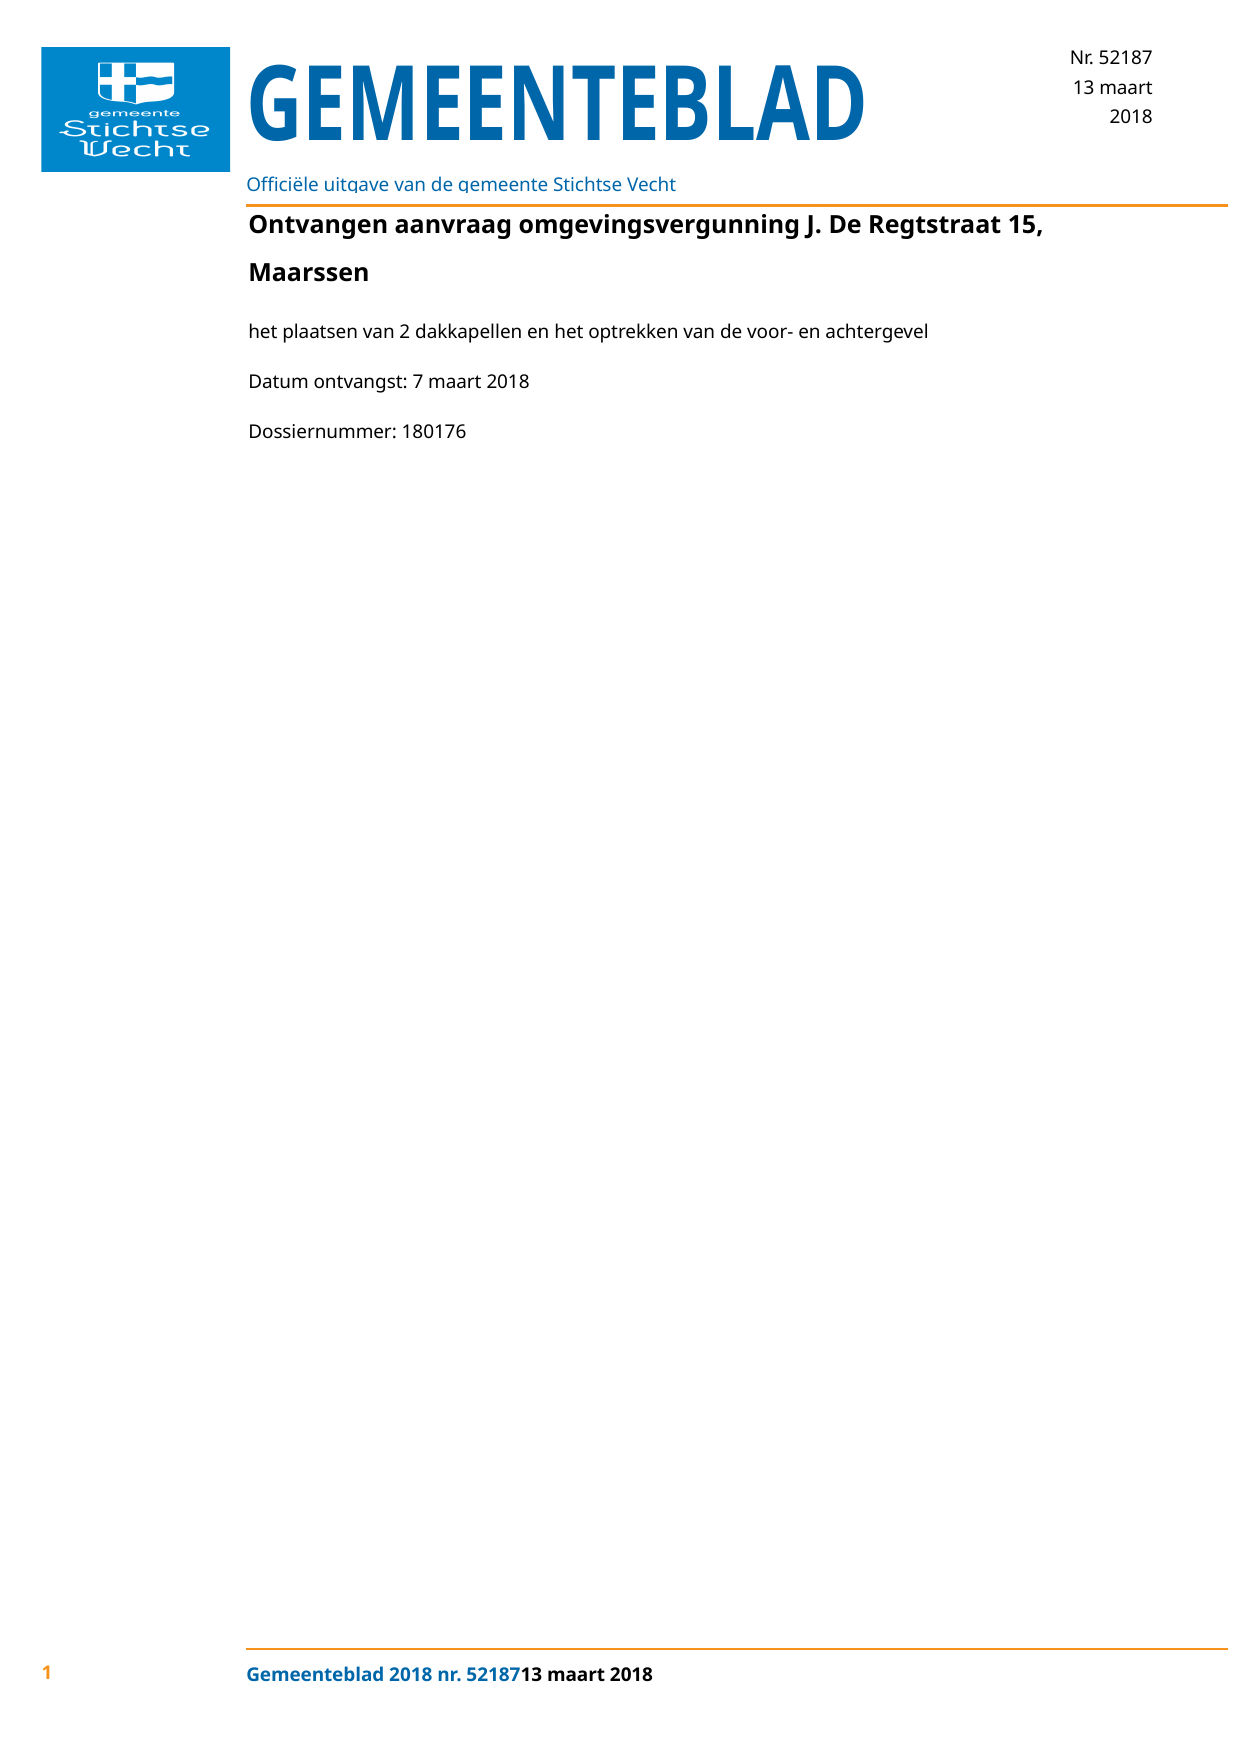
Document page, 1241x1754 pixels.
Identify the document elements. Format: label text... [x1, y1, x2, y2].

text het plaatsen van 2 dakkapellen en het optrekken van de voor- en achtergevel [248, 318, 1152, 344]
text Dossiernummer: 180176 [248, 419, 1152, 444]
picture [137, 63, 174, 103]
text Ontvangen aanvraag omgevingsvergunning J. De Regtstraat 15, Maarssen [248, 207, 1152, 288]
text Datum ontvangst: 7 maart 2018 [248, 368, 1152, 394]
picture [99, 63, 135, 101]
